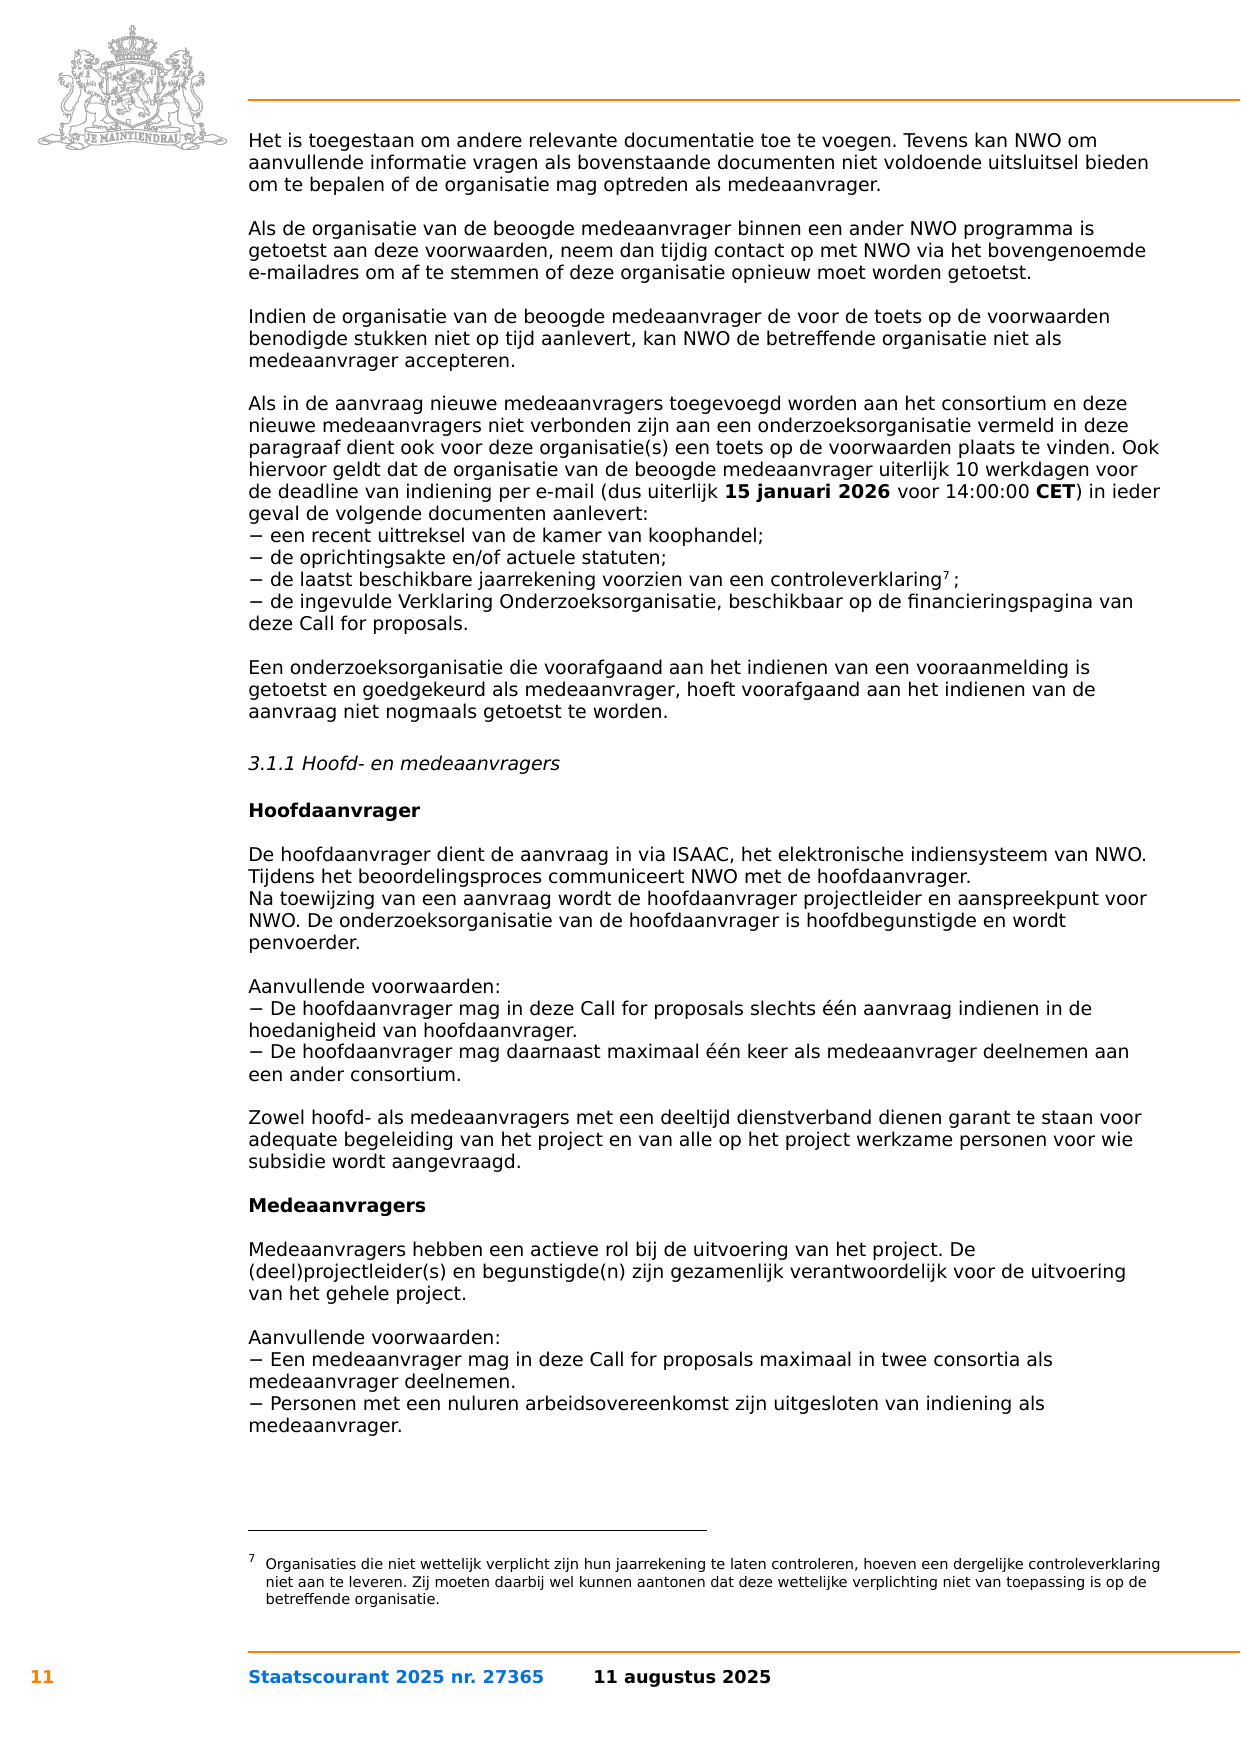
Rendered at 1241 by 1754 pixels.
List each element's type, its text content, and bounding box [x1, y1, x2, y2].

subtitle Medeaanvragers [248, 1195, 1163, 1217]
subtitle 3.1.1 Hoofd- en medeaanvragers [248, 753, 1163, 775]
text De hoofdaanvrager dient de aanvraag in via ISAAC, het elektronische indiensysteem van NWO. Tijdens het beoordelingsproces communiceert NWO met de hoofdaanvrager. [248, 844, 1163, 888]
text Aanvullende voorwaarden: [248, 1327, 1163, 1349]
text − De hoofdaanvrager mag in deze Call for proposals slechts één aanvraag indienen in de hoedanigheid van hoofdaanvrager. [248, 997, 1163, 1041]
text Aanvullende voorwaarden: [248, 976, 1163, 997]
subtitle Hoofdaanvrager [248, 800, 1163, 822]
text Als in de aanvraag nieuwe medeaanvragers toegevoegd worden aan het consortium en deze nieuwe medeaanvragers niet verbonden zijn aan een onderzoeksorganisatie vermeld in deze paragraaf dient ook voor deze organisatie(s) een toets op de voorwaarden plaats te vinden. Ook hiervoor geldt dat de organisatie van de beoogde medeaanvrager uiterlijk 10 werkdagen voor de deadline van indiening per e-mail (dus uiterlijk 15 januari 2026 voor 14:00:00 CET) in ieder geval de volgende documenten aanlevert: [248, 393, 1163, 525]
text − een recent uittreksel van de kamer van koophandel; [248, 525, 1163, 547]
text Het is toegestaan om andere relevante documentatie toe te voegen. Tevens kan NWO om aanvullende informatie vragen als bovenstaande documenten niet voldoende uitsluitsel bieden om te bepalen of de organisatie mag optreden als medeaanvrager. [248, 130, 1163, 196]
text − de ingevulde Verklaring Onderzoeksorganisatie, beschikbaar op de financieringspagina van deze Call for proposals. [248, 591, 1163, 635]
text − de oprichtingsakte en/of actuele statuten; [248, 547, 1163, 569]
text Na toewijzing van een aanvraag wordt de hoofdaanvrager projectleider en aanspreekpunt voor NWO. De onderzoeksorganisatie van de hoofdaanvrager is hoofdbegunstigde en wordt penvoerder. [248, 888, 1163, 954]
text − De hoofdaanvrager mag daarnaast maximaal één keer als medeaanvrager deelnemen aan een ander consortium. [248, 1041, 1163, 1085]
text − Personen met een nuluren arbeidsovereenkomst zijn uitgesloten van indiening als medeaanvrager. [248, 1393, 1163, 1437]
text − de laatst beschikbare jaarrekening voorzien van een controleverklaring; [248, 569, 1163, 591]
text Als de organisatie van de beoogde medeaanvrager binnen een ander NWO programma is getoetst aan deze voorwaarden, neem dan tijdig contact op met NWO via het bovengenoemde e-mailadres om af te stemmen of deze organisatie opnieuw moet worden getoetst. [248, 218, 1163, 284]
text Organisaties die niet wettelijk verplicht zijn hun jaarrekening te laten controleren, hoeven een dergelijke controleverklaring niet aan te leveren. Zij moeten daarbij wel kunnen aantonen dat deze wettelijke verplichting niet van toepassing is op de betreffende organisatie. [248, 1552, 1163, 1608]
text Zowel hoofd- als medeaanvragers met een deeltijd dienstverband dienen garant te staan voor adequate begeleiding van het project en van alle op het project werkzame personen voor wie subsidie wordt aangevraagd. [248, 1107, 1163, 1173]
text Medeaanvragers hebben een actieve rol bij de uitvoering van het project. De (deel)projectleider(s) en begunstigde(n) zijn gezamenlijk verantwoordelijk voor de uitvoering van het gehele project. [248, 1239, 1163, 1305]
picture [38, 25, 227, 150]
text − Een medeaanvrager mag in deze Call for proposals maximaal in twee consortia als medeaanvrager deelnemen. [248, 1349, 1163, 1393]
text Een onderzoeksorganisatie die voorafgaand aan het indienen van een vooraanmelding is getoetst en goedgekeurd als medeaanvrager, hoeft voorafgaand aan het indienen van de aanvraag niet nogmaals getoetst te worden. [248, 657, 1163, 723]
text Indien de organisatie van de beoogde medeaanvrager de voor de toets op de voorwaarden benodigde stukken niet op tijd aanlevert, kan NWO de betreffende organisatie niet als medeaanvrager accepteren. [248, 306, 1163, 371]
